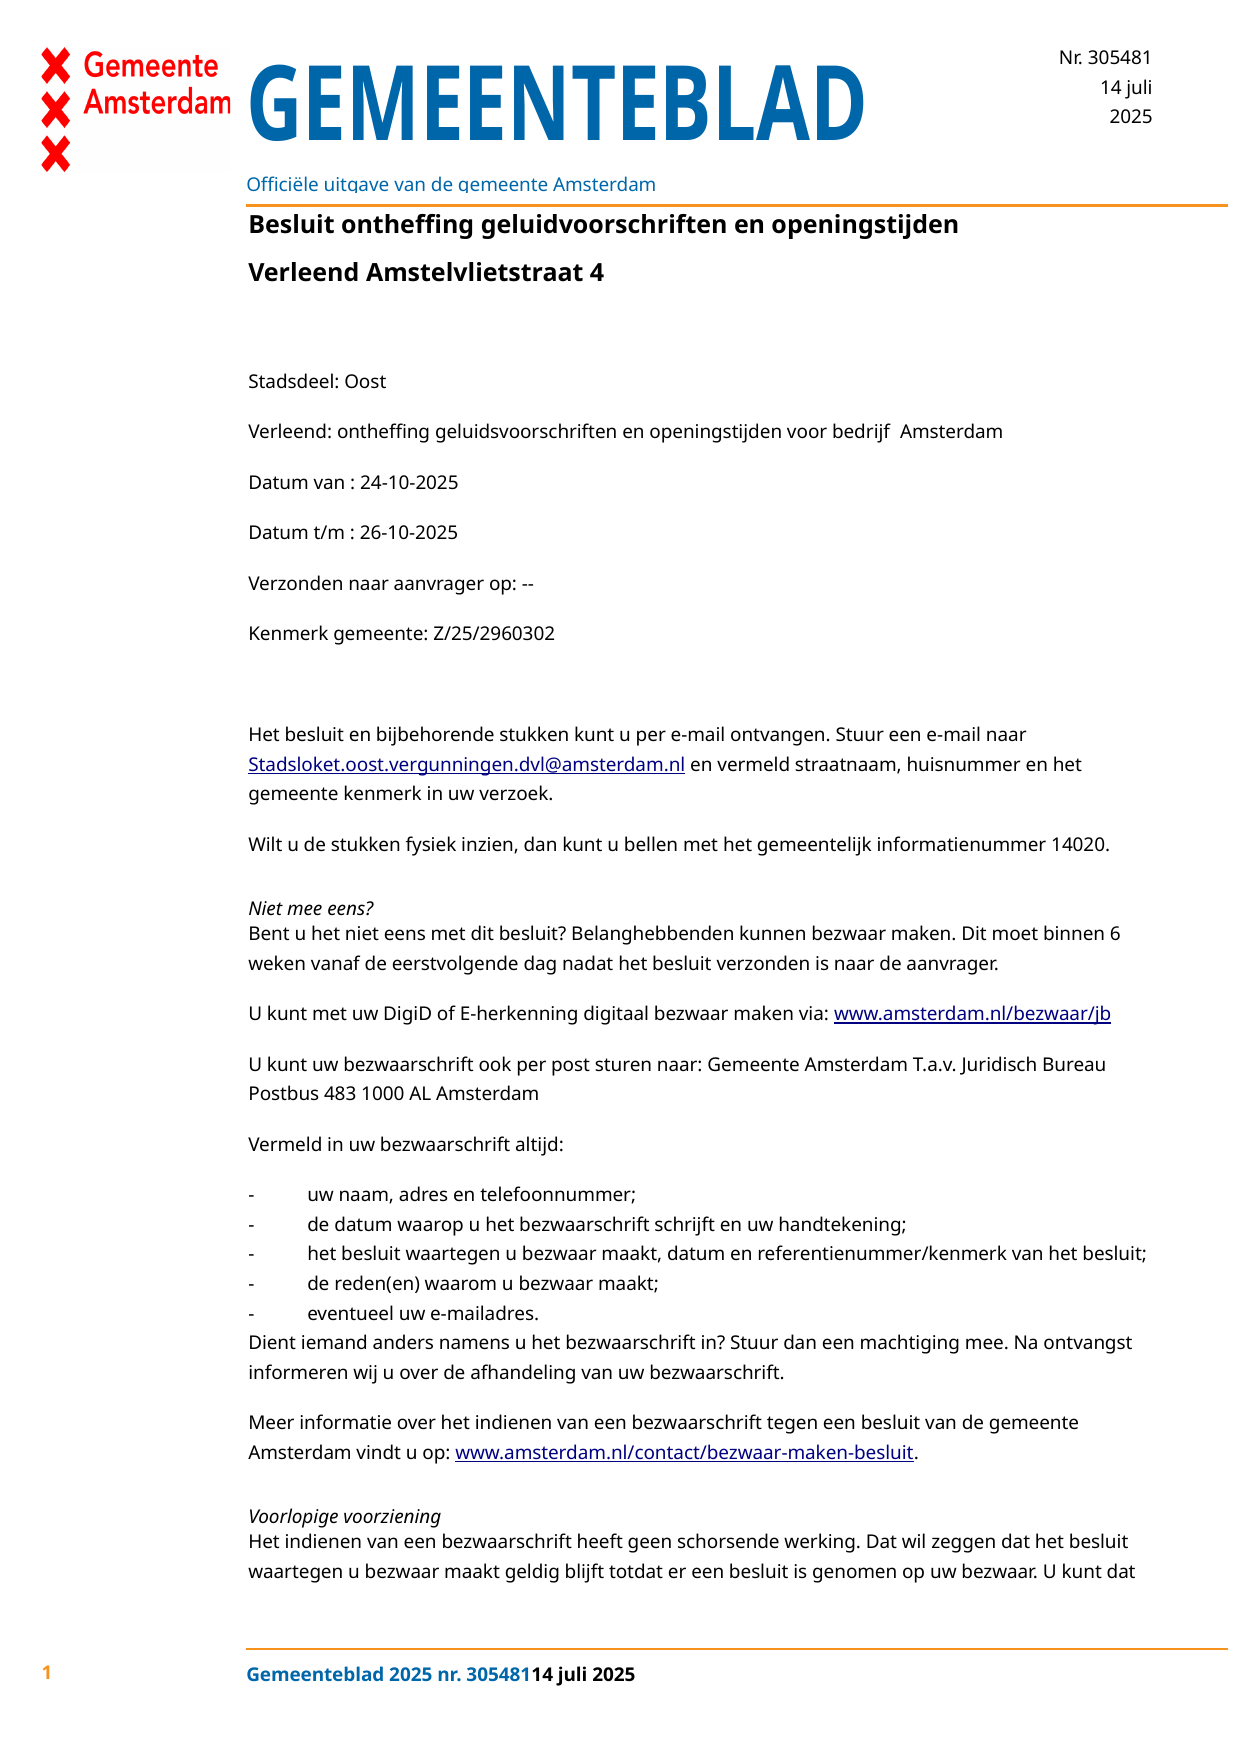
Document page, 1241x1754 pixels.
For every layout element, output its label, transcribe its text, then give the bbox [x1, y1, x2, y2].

list eventueel uw e-mailadres. [248, 1300, 1152, 1325]
text Bent u het niet eens met dit besluit? Belanghebbenden kunnen bezwaar maken. Dit moet binnen 6 weken vanaf de eerstvolgende dag nadat het besluit verzonden is naar de aanvrager. [248, 921, 1152, 976]
text Het besluit en bijbehorende stukken kunt u per e-mail ontvangen. Stuur een e-mail naar Stadsloket.oost.vergunningen.dvl@amsterdam.nl en vermeld straatnaam, huisnummer en het gemeente kenmerk in uw verzoek. [248, 721, 1152, 806]
text Verzonden naar aanvrager op: -- [248, 570, 1152, 596]
list de reden(en) waarom u bezwaar maakt; [248, 1270, 1152, 1296]
text Niet mee eens? [248, 895, 1152, 921]
text Kenmerk gemeente: Z/25/2960302 [248, 620, 1152, 646]
text Datum t/m : 26-10-2025 [248, 519, 1152, 545]
text Stadsdeel: Oost [248, 368, 1152, 394]
text Verleend: ontheffing geluidsvoorschriften en openingstijden voor bedrijf Amsterdam [248, 419, 1152, 444]
text Wilt u de stukken fysiek inzien, dan kunt u bellen met het gemeentelijk informatienummer 14020. [248, 831, 1152, 857]
text U kunt uw bezwaarschrift ook per post sturen naar: Gemeente Amsterdam T.a.v. Juridisch Bureau Postbus 483 1000 AL Amsterdam [248, 1051, 1152, 1106]
picture [41, 47, 231, 172]
text Voorlopige voorziening [248, 1503, 1152, 1528]
list de datum waarop u het bezwaarschrift schrijft en uw handtekening; [248, 1211, 1152, 1237]
text Het indienen van een bezwaarschrift heeft geen schorsende werking. Dat wil zeggen dat het besluit waartegen u bezwaar maakt geldig blijft totdat er een besluit is genomen op uw bezwaar. U kunt dat [248, 1528, 1152, 1584]
list het besluit waartegen u bezwaar maakt, datum en referentienummer/kenmerk van het besluit; [248, 1241, 1152, 1266]
text Meer informatie over het indienen van een bezwaarschrift tegen een besluit van de gemeente Amsterdam vindt u op: www.amsterdam.nl/contact/bezwaar-maken-besluit. [248, 1409, 1152, 1464]
text Vermeld in uw bezwaarschrift altijd: [248, 1131, 1152, 1157]
list uw naam, adres en telefoonnummer; [248, 1181, 1152, 1207]
text U kunt met uw DigiD of E-herkenning digitaal bezwaar maken via: www.amsterdam.nl/bezwaar/jb [248, 1001, 1152, 1026]
text Dient iemand anders namens u het bezwaarschrift in? Stuur dan een machtiging mee. Na ontvangst informeren wij u over de afhandeling van uw bezwaarschrift. [248, 1329, 1152, 1384]
text Besluit ontheffing geluidvoorschriften en openingstijden Verleend Amstelvlietstraat 4 [248, 207, 1152, 288]
text Datum van : 24-10-2025 [248, 469, 1152, 495]
